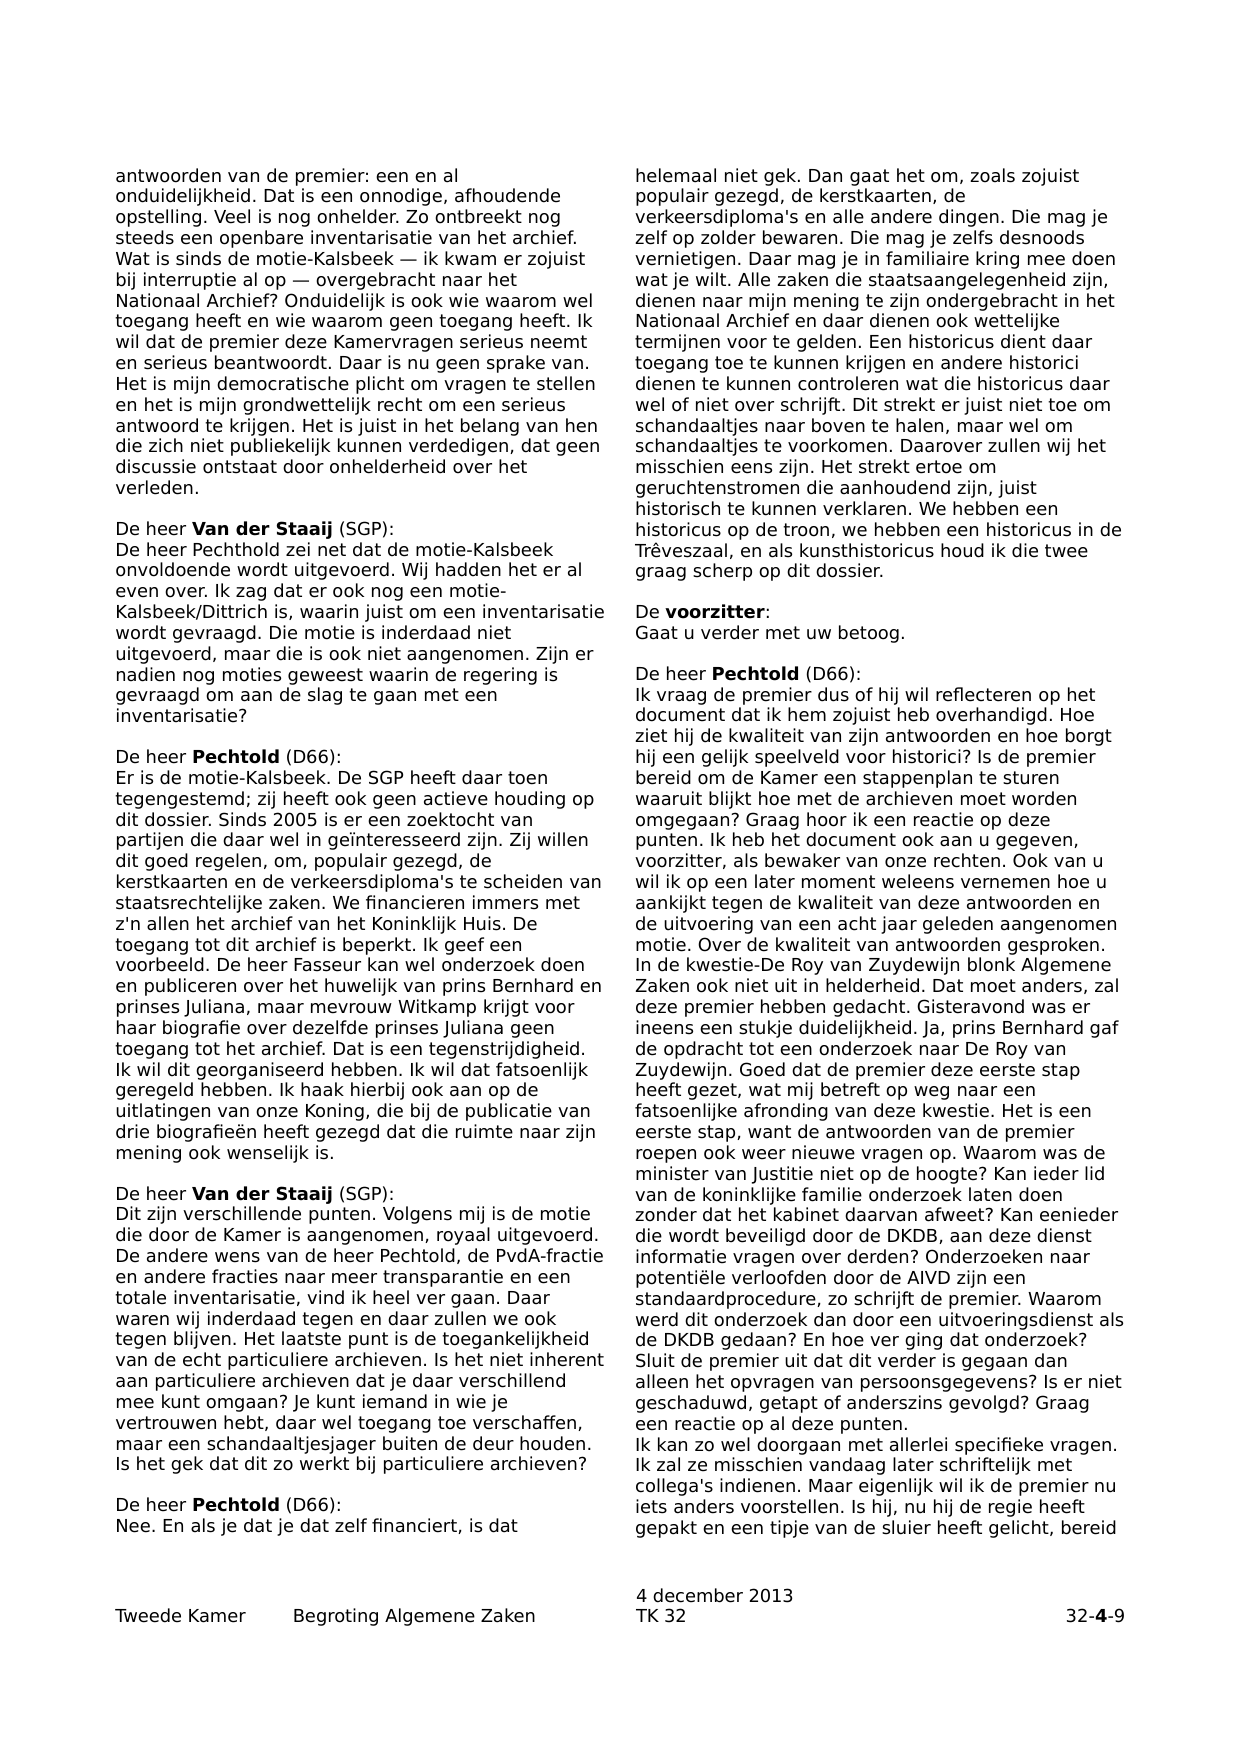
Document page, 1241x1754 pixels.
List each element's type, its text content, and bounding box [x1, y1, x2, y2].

text De heer Pechtold (D66): [115, 1495, 605, 1516]
text De voorzitter: [635, 602, 1125, 623]
text Nee. En als je dat je dat zelf financiert, is dat [115, 1516, 605, 1537]
text De heer Pechtold (D66): [635, 663, 1125, 684]
text helemaal niet gek. Dan gaat het om, zoals zojuist populair gezegd, de kerstkaarten, de verkeersdiploma's en alle andere dingen. Die mag je zelf op zolder bewaren. Die mag je zelfs desnoods vernietigen. Daar mag je in familiaire kring mee doen wat je wilt. Alle zaken die staatsaangelegenheid zijn, dienen naar mijn mening te zijn ondergebracht in het Nationaal Archief en daar dienen ook wettelijke termijnen voor te gelden. Een historicus dient daar toegang toe te kunnen krijgen en andere historici dienen te kunnen controleren wat die historicus daar wel of niet over schrijft. Dit strekt er juist niet toe om schandaaltjes naar boven te halen, maar wel om schandaaltjes te voorkomen. Daarover zullen wij het misschien eens zijn. Het strekt ertoe om geruchtenstromen die aanhoudend zijn, juist historisch te kunnen verklaren. We hebben een historicus op de troon, we hebben een historicus in de Trêveszaal, en als kunsthistoricus houd ik die twee graag scherp op dit dossier. [635, 165, 1125, 582]
text Er is de motie-Kalsbeek. De SGP heeft daar toen tegengestemd; zij heeft ook geen actieve houding op dit dossier. Sinds 2005 is er een zoektocht van partijen die daar wel in geïnteresseerd zijn. Zij willen dit goed regelen, om, populair gezegd, de kerstkaarten en de verkeersdiploma's te scheiden van staatsrechtelijke zaken. We financieren immers met z'n allen het archief van het Koninklijk Huis. De toegang tot dit archief is beperkt. Ik geef een voorbeeld. De heer Fasseur kan wel onderzoek doen en publiceren over het huwelijk van prins Bernhard en prinses Juliana, maar mevrouw Witkamp krijgt voor haar biografie over dezelfde prinses Juliana geen toegang tot het archief. Dat is een tegenstrijdigheid. Ik wil dit georganiseerd hebben. Ik wil dat fatsoenlijk geregeld hebben. Ik haak hierbij ook aan op de uitlatingen van onze Koning, die bij de publicatie van drie biografieën heeft gezegd dat die ruimte naar zijn mening ook wenselijk is. [115, 768, 605, 1163]
text Dit zijn verschillende punten. Volgens mij is de motie die door de Kamer is aangenomen, royaal uitgevoerd. De andere wens van de heer Pechtold, de PvdA-fractie en andere fracties naar meer transparantie en een totale inventarisatie, vind ik heel ver gaan. Daar waren wij inderdaad tegen en daar zullen we ook tegen blijven. Het laatste punt is de toegankelijkheid van de echt particuliere archieven. Is het niet inherent aan particuliere archieven dat je daar verschillend mee kunt omgaan? Je kunt iemand in wie je vertrouwen hebt, daar wel toegang toe verschaffen, maar een schandaaltjesjager buiten de deur houden. Is het gek dat dit zo werkt bij particuliere archieven? [115, 1204, 605, 1475]
text Gaat u verder met uw betoog. [635, 623, 1125, 643]
text antwoorden van de premier: een en al onduidelijkheid. Dat is een onnodige, afhoudende opstelling. Veel is nog onhelder. Zo ontbreekt nog steeds een openbare inventarisatie van het archief. Wat is sinds de motie-Kalsbeek — ik kwam er zojuist bij interruptie al op — overgebracht naar het Nationaal Archief? Onduidelijk is ook wie waarom wel toegang heeft en wie waarom geen toegang heeft. Ik wil dat de premier deze Kamervragen serieus neemt en serieus beantwoordt. Daar is nu geen sprake van. Het is mijn democratische plicht om vragen te stellen en het is mijn grondwettelijk recht om een serieus antwoord te krijgen. Het is juist in het belang van hen die zich niet publiekelijk kunnen verdedigen, dat geen discussie ontstaat door onhelderheid over het verleden. [115, 165, 605, 499]
text Ik vraag de premier dus of hij wil reflecteren op het document dat ik hem zojuist heb overhandigd. Hoe ziet hij de kwaliteit van zijn antwoorden en hoe borgt hij een gelijk speelveld voor historici? Is de premier bereid om de Kamer een stappenplan te sturen waaruit blijkt hoe met de archieven moet worden omgegaan? Graag hoor ik een reactie op deze punten. Ik heb het document ook aan u gegeven, voorzitter, als bewaker van onze rechten. Ook van u wil ik op een later moment weleens vernemen hoe u aankijkt tegen de kwaliteit van deze antwoorden en de uitvoering van een acht jaar geleden aangenomen motie. Over de kwaliteit van antwoorden gesproken. In de kwestie-De Roy van Zuydewijn blonk Algemene Zaken ook niet uit in helderheid. Dat moet anders, zal deze premier hebben gedacht. Gisteravond was er ineens een stukje duidelijkheid. Ja, prins Bernhard gaf de opdracht tot een onderzoek naar De Roy van Zuydewijn. Goed dat de premier deze eerste stap heeft gezet, wat mij betreft op weg naar een fatsoenlijke afronding van deze kwestie. Het is een eerste stap, want de antwoorden van de premier roepen ook weer nieuwe vragen op. Waarom was de minister van Justitie niet op de hoogte? Kan ieder lid van de koninklijke familie onderzoek laten doen zonder dat het kabinet daarvan afweet? Kan eenieder die wordt beveiligd door de DKDB, aan deze dienst informatie vragen over derden? Onderzoeken naar potentiële verloofden door de AIVD zijn een standaardprocedure, zo schrijft de premier. Waarom werd dit onderzoek dan door een uitvoeringsdienst als de DKDB gedaan? En hoe ver ging dat onderzoek? Sluit de premier uit dat dit verder is gegaan dan alleen het opvragen van persoonsgegevens? Is er niet geschaduwd, getapt of anderszins gevolgd? Graag een reactie op al deze punten. [635, 684, 1125, 1434]
text De heer Van der Staaij (SGP): [115, 519, 605, 539]
text De heer Pechtold (D66): [115, 747, 605, 768]
text De heer Pechthold zei net dat de motie-Kalsbeek onvoldoende wordt uitgevoerd. Wij hadden het er al even over. Ik zag dat er ook nog een motie-Kalsbeek/Dittrich is, waarin juist om een inventarisatie wordt gevraagd. Die motie is inderdaad niet uitgevoerd, maar die is ook niet aangenomen. Zijn er nadien nog moties geweest waarin de regering is gevraagd om aan de slag te gaan met een inventarisatie? [115, 539, 605, 727]
text Ik kan zo wel doorgaan met allerlei specifieke vragen. Ik zal ze misschien vandaag later schriftelijk met collega's indienen. Maar eigenlijk wil ik de premier nu iets anders voorstellen. Is hij, nu hij de regie heeft gepakt en een tipje van de sluier heeft gelicht, bereid [635, 1434, 1125, 1538]
text De heer Van der Staaij (SGP): [115, 1183, 605, 1204]
